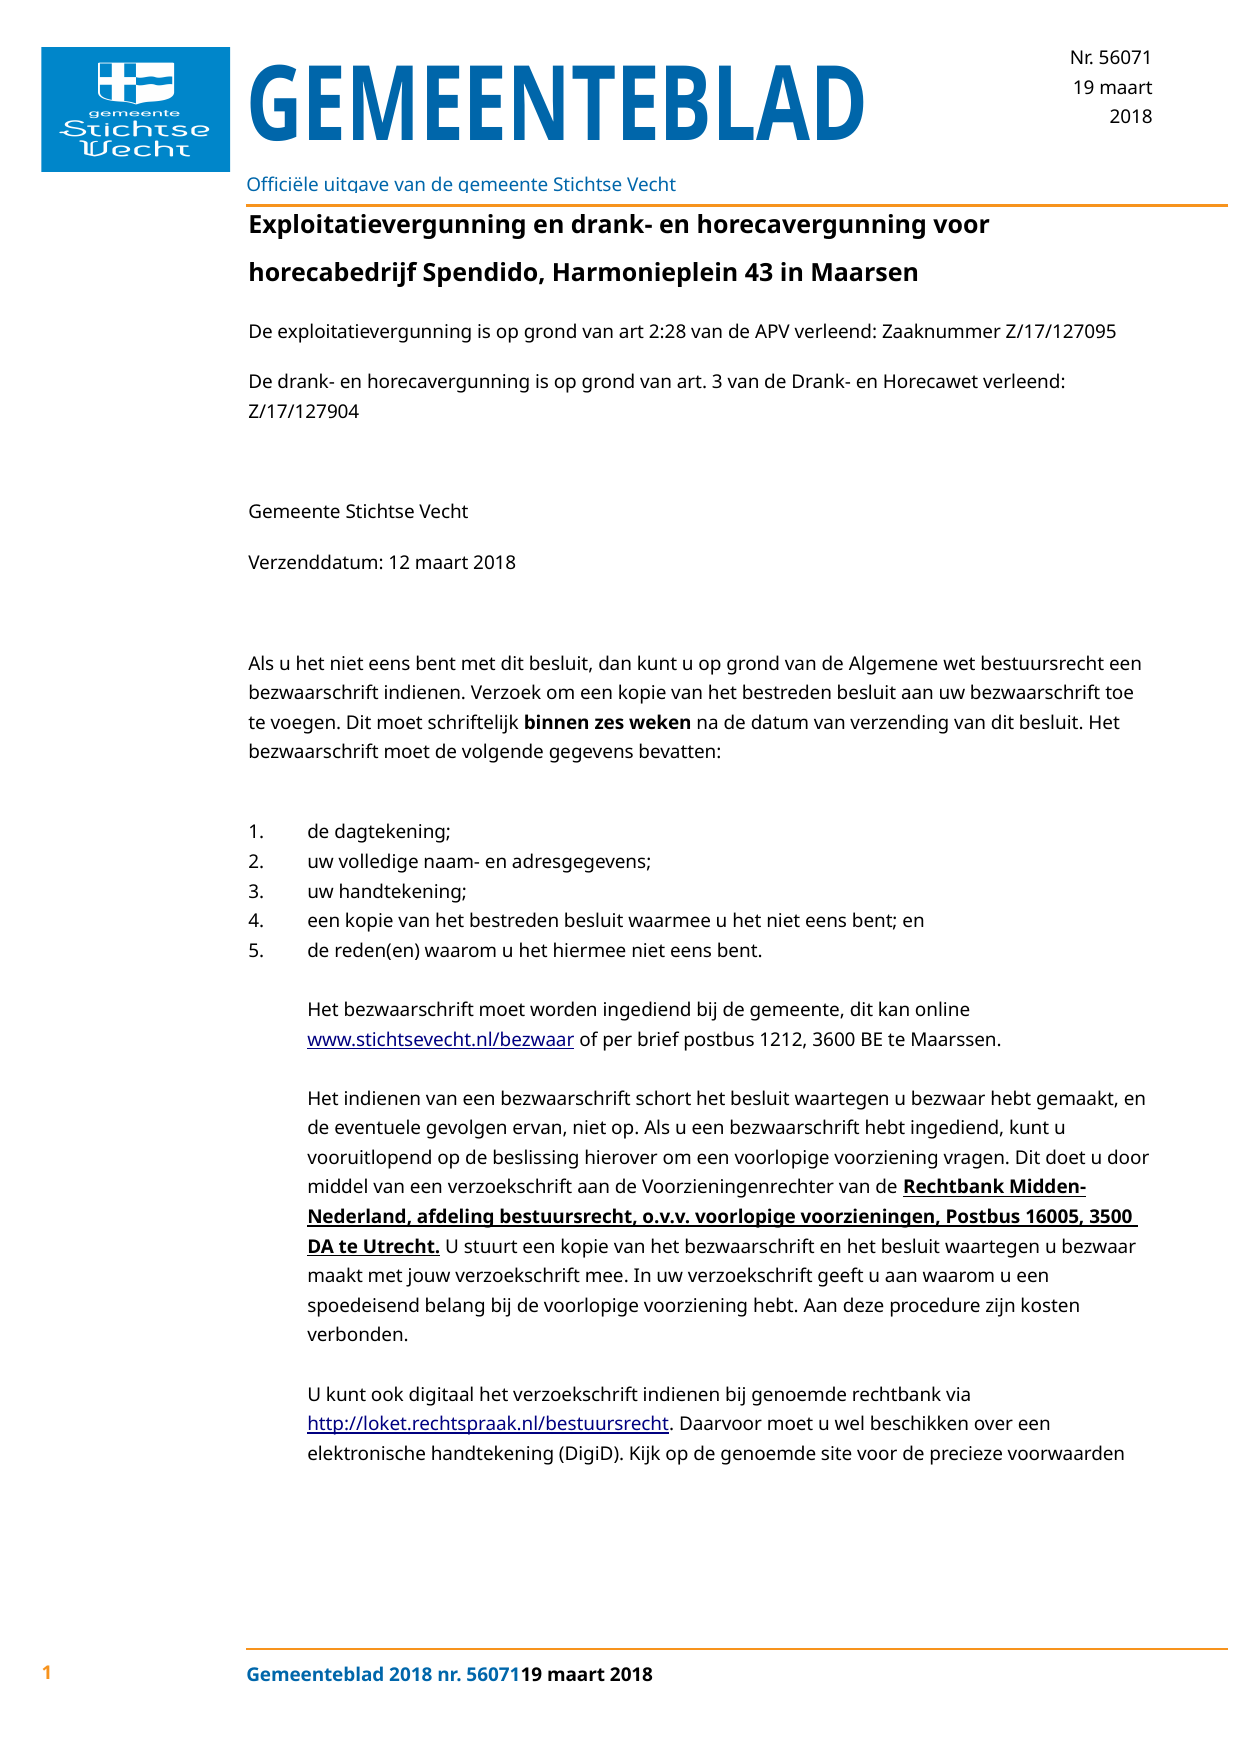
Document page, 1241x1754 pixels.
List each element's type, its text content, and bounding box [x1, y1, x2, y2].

text Als u het niet eens bent met dit besluit, dan kunt u op grond van de Algemene wet bestuursrecht een bezwaarschrift indienen. Verzoek om een kopie van het bestreden besluit aan uw bezwaarschrift toe te voegen. Dit moet schriftelijk binnen zes weken na de datum van verzending van dit besluit. Het bezwaarschrift moet de volgende gegevens bevatten: [248, 650, 1152, 764]
text De drank- en horecavergunning is op grond van art. 3 van de Drank- en Horecawet verleend: Z/17/127904 [248, 368, 1152, 424]
list Het bezwaarschrift moet worden ingediend bij de gemeente, dit kan online www.stichtsevecht.nl/bezwaar of per brief postbus 1212, 3600 BE te Maarssen. [248, 996, 1152, 1052]
text Gemeente Stichtse Vecht [248, 499, 1152, 524]
text Verzenddatum: 12 maart 2018 [248, 549, 1152, 575]
list de reden(en) waarom u het hiermee niet eens bent. [248, 937, 1152, 963]
list uw volledige naam- en adresgegevens; [248, 848, 1152, 874]
list de dagtekening; [248, 819, 1152, 844]
list uw handtekening; [248, 878, 1152, 904]
picture [99, 63, 135, 101]
picture [137, 63, 174, 103]
text Exploitatievergunning en drank- en horecavergunning voor horecabedrijf Spendido, Harmonieplein 43 in Maarsen [248, 207, 1152, 288]
text De exploitatievergunning is op grond van art 2:28 van de APV verleend: Zaaknummer Z/17/127095 [248, 318, 1152, 344]
list een kopie van het bestreden besluit waarmee u het niet eens bent; en [248, 907, 1152, 933]
list Het indienen van een bezwaarschrift schort het besluit waartegen u bezwaar hebt gemaakt, en de eventuele gevolgen ervan, niet op. Als u een bezwaarschrift hebt ingediend, kunt u vooruitlopend op de beslissing hierover om een voorlopige voorziening vragen. Dit doet u door middel van een verzoekschrift aan de Voorzieningenrechter van de Rechtbank Midden-Nederland, afdeling bestuursrecht, o.v.v. voorlopige voorzieningen, Postbus 16005, 3500 DA te Utrecht. U stuurt een kopie van het bezwaarschrift en het besluit waartegen u bezwaar maakt met jouw verzoekschrift mee. In uw verzoekschrift geeft u aan waarom u een spoedeisend belang bij de voorlopige voorziening hebt. Aan deze procedure zijn kosten verbonden. [248, 1085, 1152, 1347]
list U kunt ook digitaal het verzoekschrift indienen bij genoemde rechtbank via http://loket.rechtspraak.nl/bestuursrecht. Daarvoor moet u wel beschikken over een elektronische handtekening (DigiD). Kijk op de genoemde site voor de precieze voorwaarden [248, 1381, 1152, 1466]
